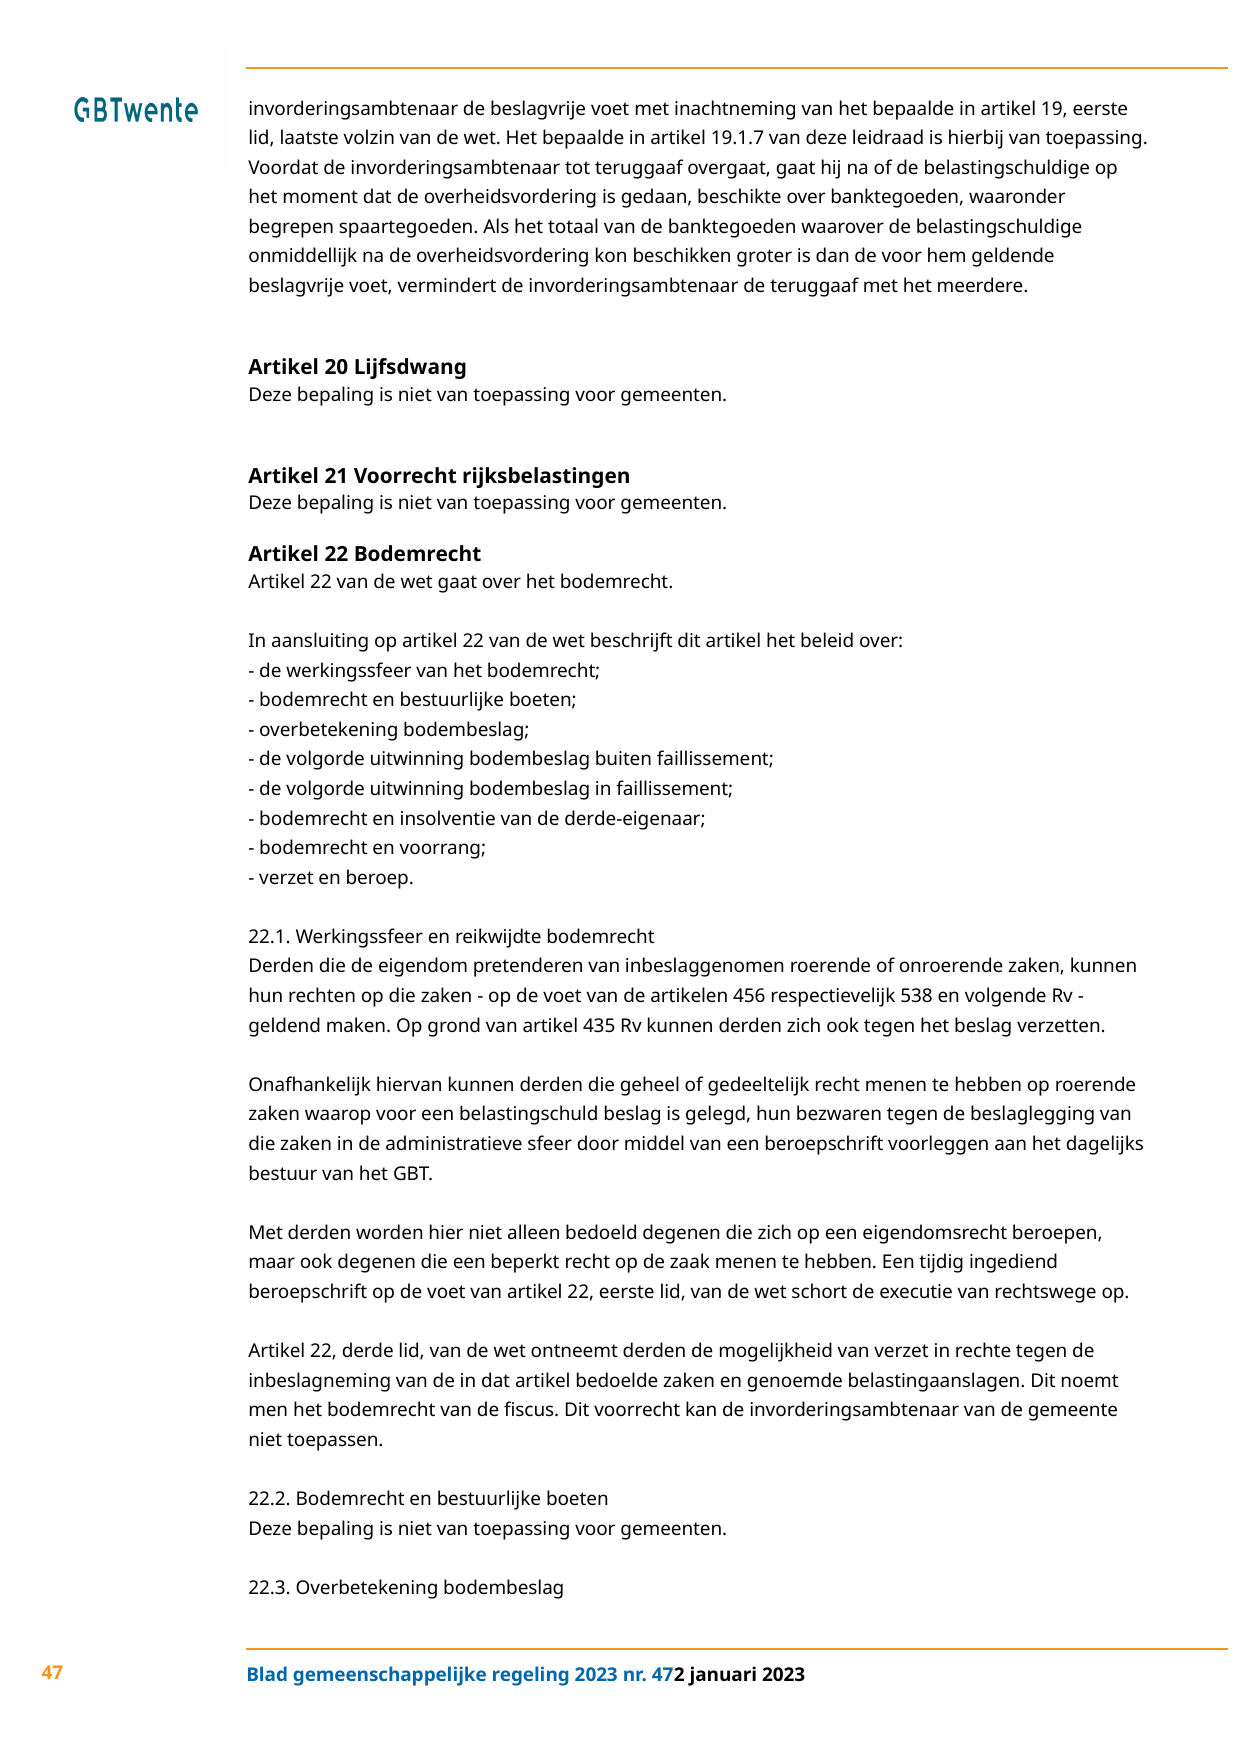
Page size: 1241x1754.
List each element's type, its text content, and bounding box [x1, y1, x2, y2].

text Artikel 21 Voorrecht rijksbelastingen [248, 461, 1152, 489]
text Deze bepaling is niet van toepassing voor gemeenten. [248, 489, 1152, 515]
text - overbetekening bodembeslag; [248, 716, 1152, 742]
text 22.2. Bodemrecht en bestuurlijke boeten [248, 1485, 1152, 1511]
text Artikel 22, derde lid, van de wet ontneemt derden de mogelijkheid van verzet in rechte tegen de inbeslagneming van de in dat artikel bedoelde zaken en genoemde belastingaanslagen. Dit noemt men het bodemrecht van de fiscus. Dit voorrecht kan de invorderingsambtenaar van de gemeente niet toepassen. [248, 1337, 1152, 1452]
text 22.3. Overbetekening bodembeslag [248, 1574, 1152, 1599]
text Derden die de eigendom pretenderen van inbeslaggenomen roerende of onroerende zaken, kunnen hun rechten op die zaken - op de voet van de artikelen 456 respectievelijk 538 en volgende Rv - geldend maken. Op grond van artikel 435 Rv kunnen derden zich ook tegen het beslag verzetten. [248, 953, 1152, 1037]
text Deze bepaling is niet van toepassing voor gemeenten. [248, 381, 1152, 406]
text Artikel 20 Lijfsdwang [248, 352, 1152, 381]
text - de volgorde uitwinning bodembeslag in faillissement; [248, 775, 1152, 801]
text - verzet en beroep. [248, 864, 1152, 889]
text In aansluiting op artikel 22 van de wet beschrijft dit artikel het beleid over: [248, 627, 1152, 653]
text Artikel 22 van de wet gaat over het bodemrecht. [248, 568, 1152, 594]
text Onafhankelijk hiervan kunnen derden die geheel of gedeeltelijk recht menen te hebben op roerende zaken waarop voor een belastingschuld beslag is gelegd, hun bezwaren tegen de beslaglegging van die zaken in de administratieve sfeer door middel van een beroepschrift voorleggen aan het dagelijks bestuur van het GBT. [248, 1071, 1152, 1185]
picture [41, 47, 231, 172]
text Artikel 22 Bodemrecht [248, 539, 1152, 568]
text - bodemrecht en bestuurlijke boeten; [248, 686, 1152, 712]
text Met derden worden hier niet alleen bedoeld degenen die zich op een eigendomsrecht beroepen, maar ook degenen die een beperkt recht op de zaak menen te hebben. Een tijdig ingediend beroepschrift op de voet van artikel 22, eerste lid, van de wet schort de executie van rechtswege op. [248, 1219, 1152, 1304]
text - de werkingssfeer van het bodemrecht; [248, 657, 1152, 682]
text Deze bepaling is niet van toepassing voor gemeenten. [248, 1515, 1152, 1540]
text invorderingsambtenaar de beslagvrije voet met inachtneming van het bepaalde in artikel 19, eerste lid, laatste volzin van de wet. Het bepaalde in artikel 19.1.7 van deze leidraad is hierbij van toepassing. Voordat de invorderingsambtenaar tot teruggaaf overgaat, gaat hij na of de belastingschuldige op het moment dat de overheidsvordering is gedaan, beschikte over banktegoeden, waaronder begrepen spaartegoeden. Als het totaal van de banktegoeden waarover de belastingschuldige onmiddellijk na de overheidsvordering kon beschikken groter is dan de voor hem geldende beslagvrije voet, vermindert de invorderingsambtenaar de teruggaaf met het meerdere. [248, 95, 1152, 298]
text - de volgorde uitwinning bodembeslag buiten faillissement; [248, 746, 1152, 771]
text - bodemrecht en voorrang; [248, 834, 1152, 860]
text 22.1. Werkingssfeer en reikwijdte bodemrecht [248, 923, 1152, 949]
text - bodemrecht en insolventie van de derde-eigenaar; [248, 805, 1152, 830]
